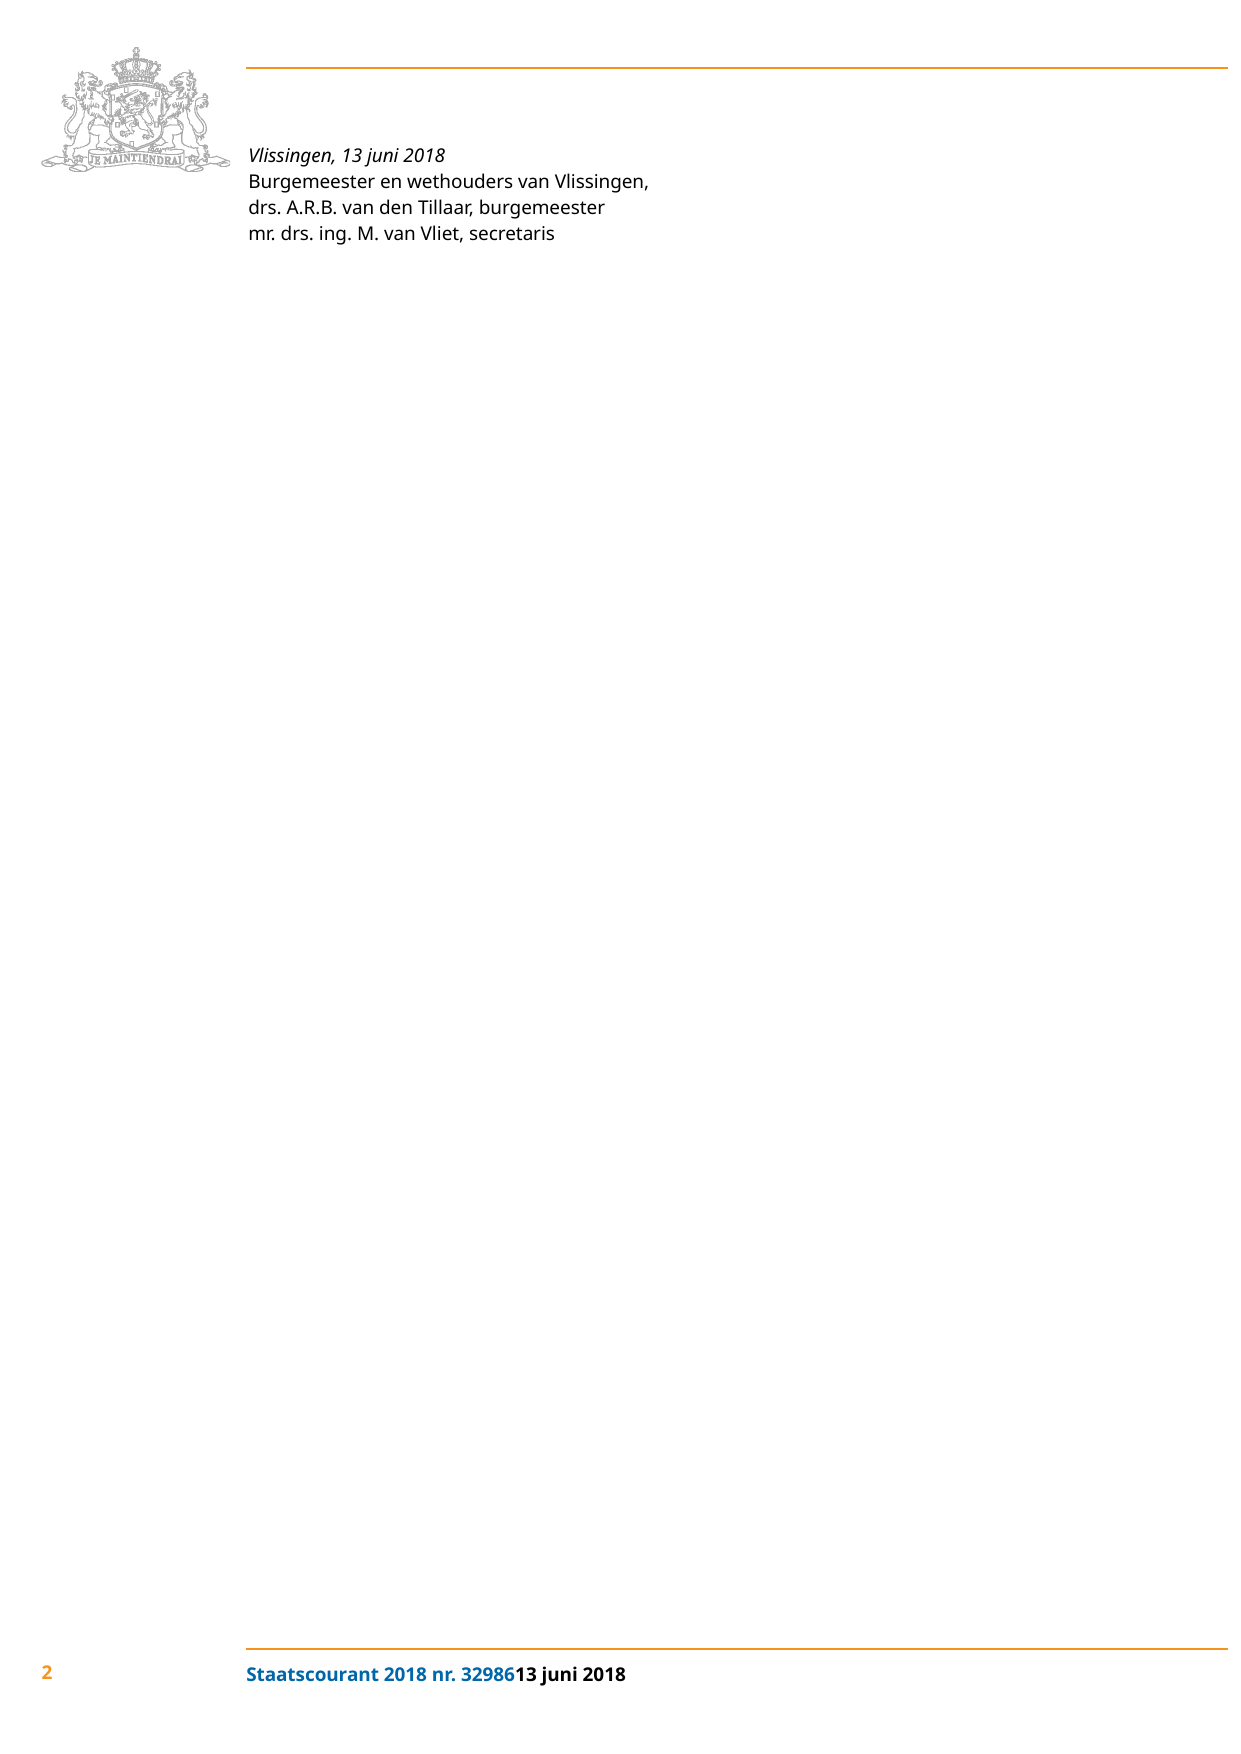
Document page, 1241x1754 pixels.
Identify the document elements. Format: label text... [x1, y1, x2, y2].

text Burgemeester en wethouders van Vlissingen, [248, 168, 1152, 194]
text drs. A.R.B. van den Tillaar, burgemeester [248, 194, 1152, 220]
picture [41, 47, 231, 172]
text mr. drs. ing. M. van Vliet, secretaris [248, 220, 1152, 246]
text Vlissingen, 13 juni 2018 [248, 143, 1152, 168]
